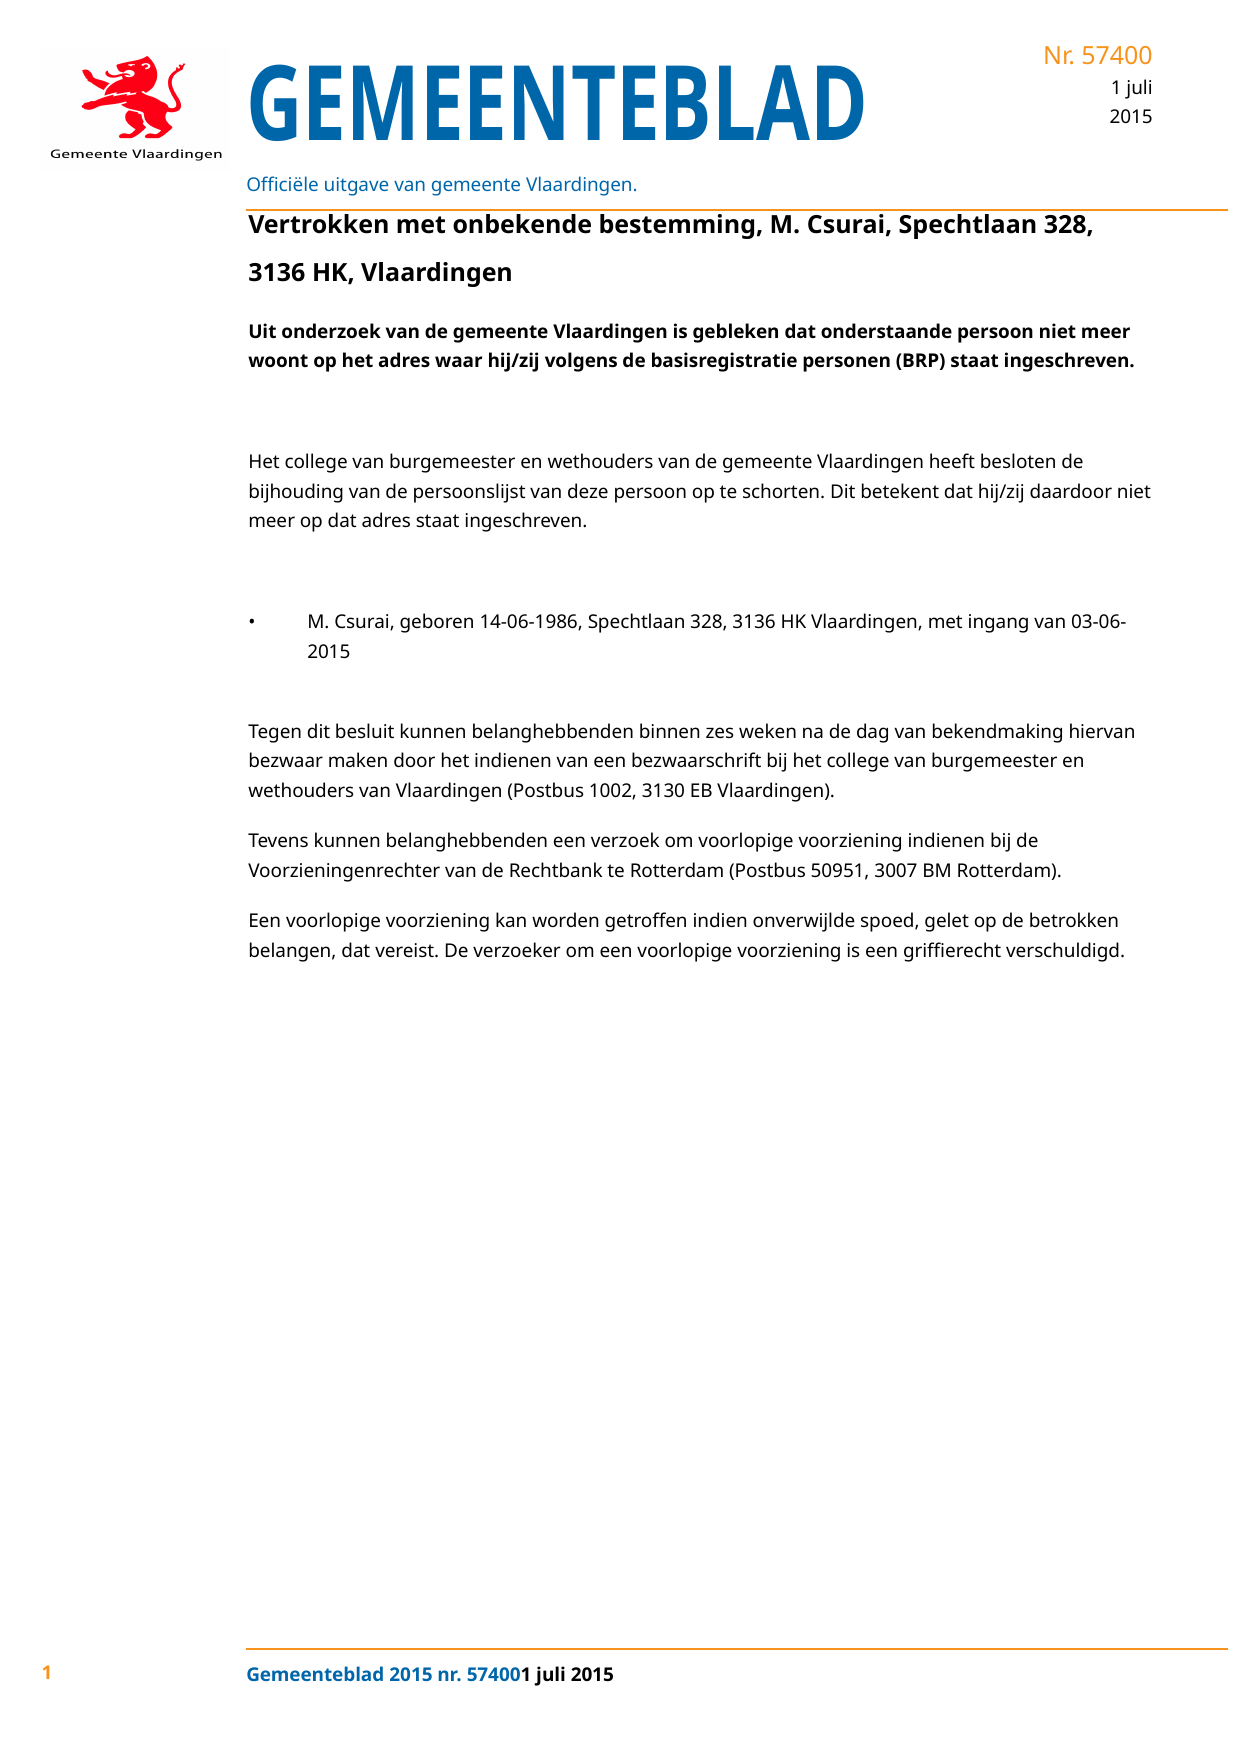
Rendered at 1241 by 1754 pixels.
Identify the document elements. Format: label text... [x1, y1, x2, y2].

text Vertrokken met onbekende bestemming, M. Csurai, Spechtlaan 328, 3136 HK, Vlaardingen [248, 211, 1152, 288]
text Tegen dit besluit kunnen belanghebbenden binnen zes weken na de dag van bekendmaking hiervan bezwaar maken door het indienen van een bezwaarschrift bij het college van burgemeester en wethouders van Vlaardingen (Postbus 1002, 3130 EB Vlaardingen). [248, 718, 1152, 803]
text Het college van burgemeester en wethouders van de gemeente Vlaardingen heeft besloten de bijhouding van de persoonslijst van deze persoon op te schorten. Dit betekent dat hij/zij daardoor niet meer op dat adres staat ingeschreven. [248, 448, 1152, 533]
text Tevens kunnen belanghebbenden een verzoek om voorlopige voorziening indienen bij de Voorzieningenrechter van de Rechtbank te Rotterdam (Postbus 50951, 3007 BM Rotterdam). [248, 827, 1152, 883]
text Een voorlopige voorziening kan worden getroffen indien onverwijlde spoed, gelet op de betrokken belangen, dat vereist. De verzoeker om een voorlopige voorziening is een griffierecht verschuldigd. [248, 907, 1152, 963]
text Uit onderzoek van de gemeente Vlaardingen is gebleken dat onderstaande persoon niet meer woont op het adres waar hij/zij volgens de basisregistratie personen (BRP) staat ingeschreven. [248, 318, 1152, 373]
picture [41, 47, 231, 172]
list M. Csurai, geboren 14-06-1986, Spechtlaan 328, 3136 HK Vlaardingen, met ingang van 03-06-2015 [248, 608, 1152, 664]
